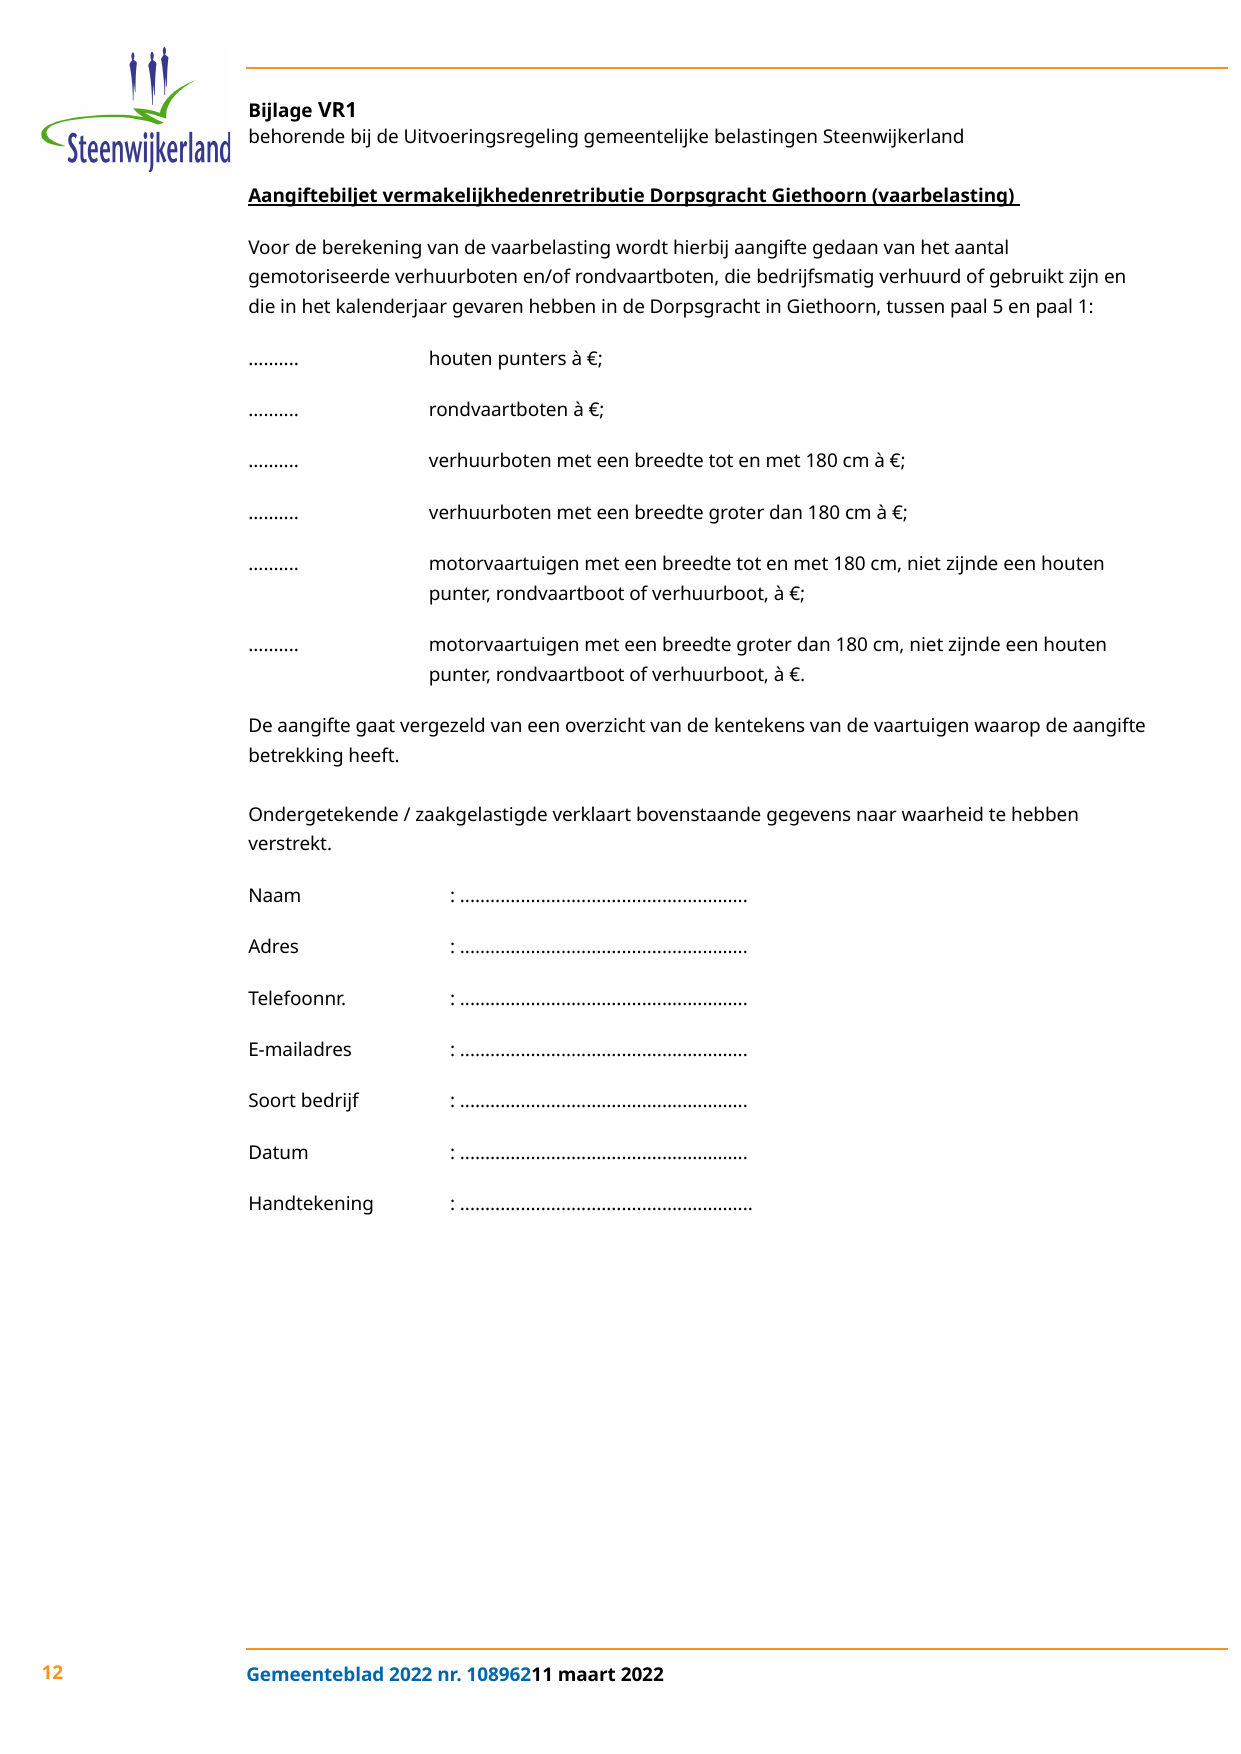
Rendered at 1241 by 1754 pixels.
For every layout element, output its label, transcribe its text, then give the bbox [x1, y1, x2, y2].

table_cell [248, 687, 429, 713]
table_cell houten punters à €; [429, 345, 1152, 370]
table_cell [429, 525, 1152, 551]
table_cell .......... [248, 345, 429, 370]
table_cell Naam [248, 882, 450, 908]
text behorende bij de Uitvoeringsregeling gemeentelijke belastingen Steenwijkerland [248, 123, 1152, 149]
table_cell E-mailadres [248, 1036, 450, 1062]
table_cell [248, 1011, 450, 1036]
table_cell [429, 606, 1152, 632]
table_cell [248, 1062, 450, 1088]
table_cell : ......................................................... [450, 1036, 1152, 1062]
table_cell [248, 606, 429, 632]
table_cell [450, 908, 1152, 933]
table_cell [248, 422, 429, 448]
table_cell Telefoonnr. [248, 985, 450, 1011]
table_cell .......... [248, 551, 429, 606]
table_cell .......... [248, 632, 429, 687]
table_cell [248, 370, 429, 396]
table_cell [450, 1165, 1152, 1191]
table_cell [248, 856, 450, 882]
table_cell [429, 370, 1152, 396]
table_cell [450, 856, 1152, 882]
table_cell [248, 1165, 450, 1191]
table_cell De aangifte gaat vergezeld van een overzicht van de kentekens van de vaartuigen waarop de aangifte betrekking heeft. [248, 713, 1152, 768]
table_cell Adres [248, 933, 450, 959]
table_cell : ......................................................... [450, 1139, 1152, 1165]
table_cell : .......................................................... [450, 1191, 1152, 1216]
table_cell Datum [248, 1139, 450, 1165]
table_cell .......... [248, 396, 429, 422]
picture [41, 47, 231, 172]
table_cell : ......................................................... [450, 985, 1152, 1011]
table_cell [248, 525, 429, 551]
table_cell [248, 473, 429, 499]
table_cell [450, 1114, 1152, 1139]
table_cell [429, 422, 1152, 448]
table_cell [450, 1011, 1152, 1036]
table_cell [429, 319, 1152, 345]
table_cell [450, 959, 1152, 985]
table_header Aangiftebiljet vermakelijkhedenretributie Dorpsgracht Giethoorn (vaarbelasting) [248, 183, 1152, 208]
table_cell .......... [248, 499, 429, 525]
table_cell rondvaartboten à €; [429, 396, 1152, 422]
table_cell : ......................................................... [450, 1088, 1152, 1113]
table_cell [429, 687, 1152, 713]
table_cell Handtekening [248, 1191, 450, 1216]
table_cell [248, 208, 1152, 234]
table_cell [248, 908, 450, 933]
table_cell [248, 319, 429, 345]
table_cell Soort bedrijf [248, 1088, 450, 1113]
table_cell [248, 959, 450, 985]
table_cell [450, 1062, 1152, 1088]
table_cell verhuurboten met een breedte tot en met 180 cm à €; [429, 448, 1152, 473]
table_cell [429, 473, 1152, 499]
table_header Ondergetekende / zaakgelastigde verklaart bovenstaande gegevens naar waarheid te hebben verstrekt. [248, 801, 1152, 856]
table_cell motorvaartuigen met een breedte groter dan 180 cm, niet zijnde een houten punter, rondvaartboot of verhuurboot, à €. [429, 632, 1152, 687]
table_cell [248, 1114, 450, 1139]
table_cell Voor de berekening van de vaarbelasting wordt hierbij aangifte gedaan van het aantal gemotoriseerde verhuurboten en/of rondvaartboten, die bedrijfsmatig verhuurd of gebruikt zijn en die in het kalenderjaar gevaren hebben in de Dorpsgracht in Giethoorn, tussen paal 5 en paal 1: [248, 234, 1152, 319]
table_cell : ......................................................... [450, 882, 1152, 908]
table_cell : ......................................................... [450, 933, 1152, 959]
text Bijlage VR1 [248, 95, 1152, 123]
table_cell verhuurboten met een breedte groter dan 180 cm à €; [429, 499, 1152, 525]
table_cell .......... [248, 448, 429, 473]
table_cell motorvaartuigen met een breedte tot en met 180 cm, niet zijnde een houten punter, rondvaartboot of verhuurboot, à €; [429, 551, 1152, 606]
